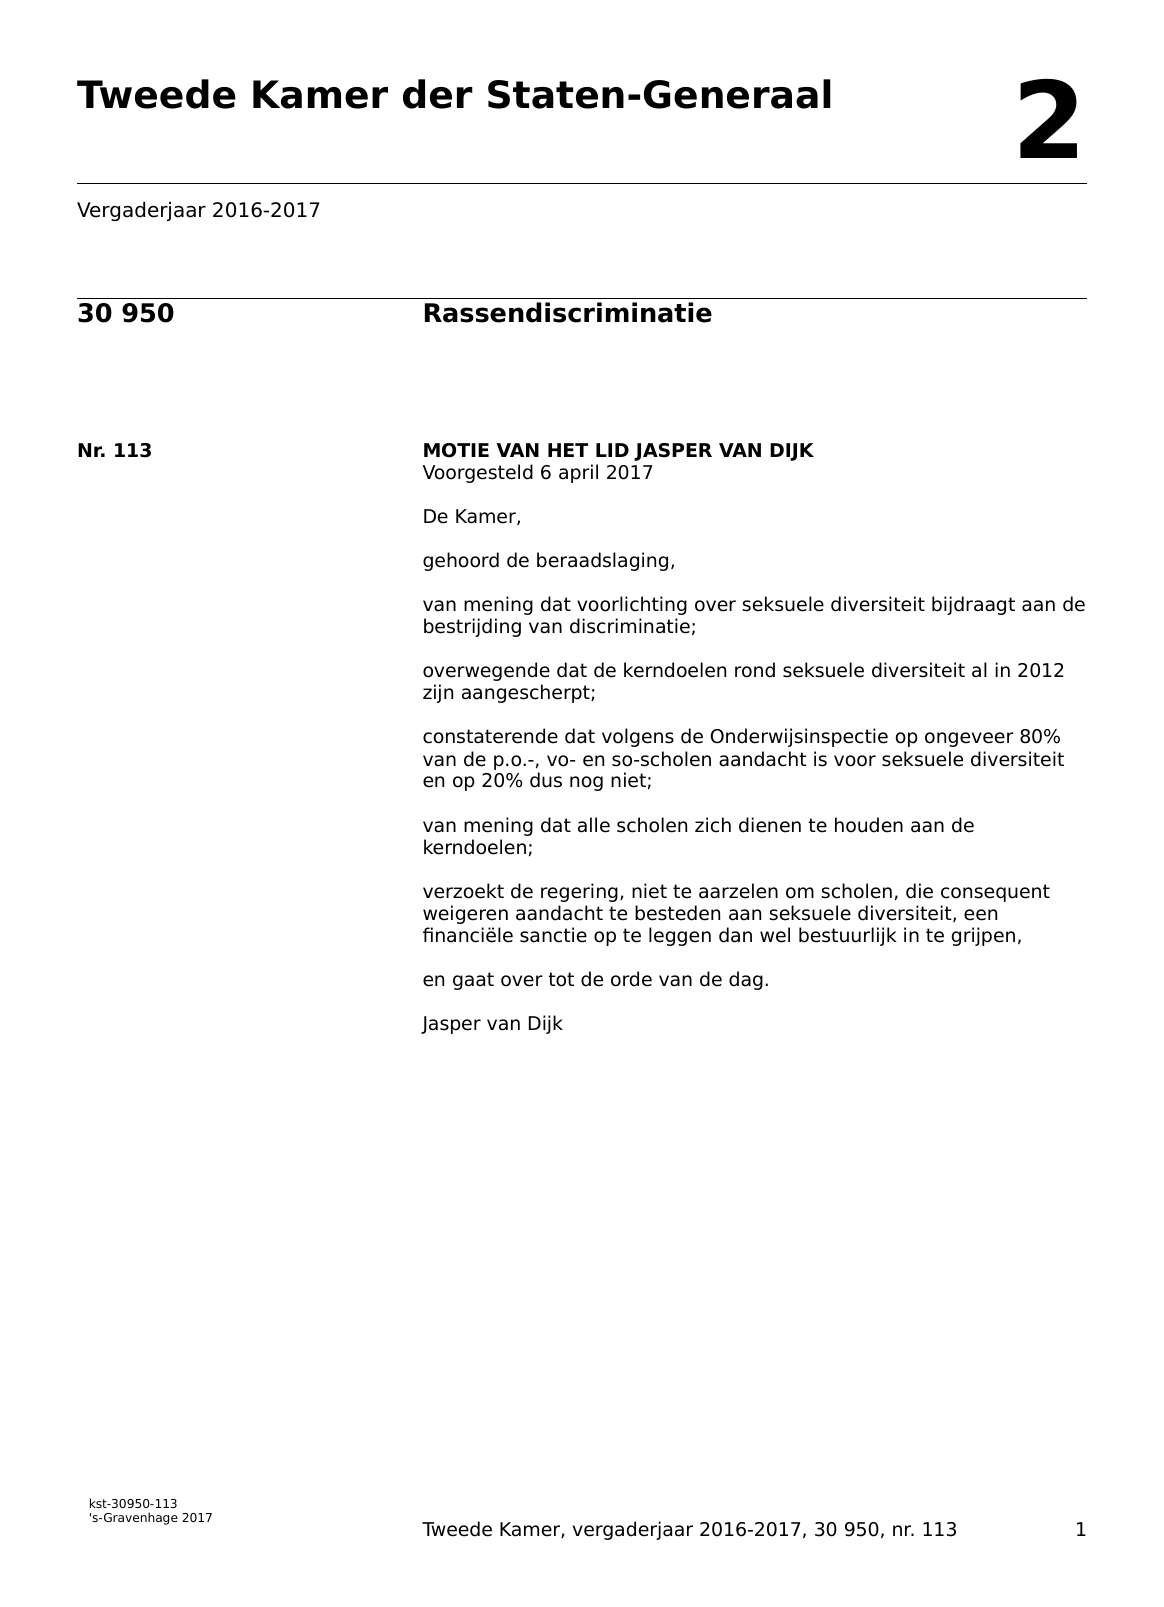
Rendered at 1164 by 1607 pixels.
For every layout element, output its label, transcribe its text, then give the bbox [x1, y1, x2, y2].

text gehoord de beraadslaging, [422, 550, 1087, 572]
table_cell Vergaderjaar 2016-2017 [77, 184, 1087, 298]
text Voorgesteld 6 april 2017 [422, 462, 1087, 484]
text kst-30950-113 [88, 1497, 323, 1511]
text en gaat over tot de orde van de dag. [422, 969, 1087, 991]
table_header 2 [886, 59, 1087, 183]
subtitle 30 950 Rassendiscriminatie [77, 299, 1087, 329]
text 's-Gravenhage 2017 [88, 1511, 323, 1525]
text overwegende dat de kerndoelen rond seksuele diversiteit al in 2012 zijn aangescherpt; [422, 660, 1087, 704]
text De Kamer, [422, 506, 1087, 528]
text van mening dat alle scholen zich dienen te houden aan de kerndoelen; [422, 814, 1087, 858]
text constaterende dat volgens de Onderwijsinspectie op ongeveer 80% van de p.o.-, vo- en so-scholen aandacht is voor seksuele diversiteit en op 20% dus nog niet; [422, 726, 1087, 792]
text verzoekt de regering, niet te aarzelen om scholen, die consequent weigeren aandacht te besteden aan seksuele diversiteit, een financiële sanctie op te leggen dan wel bestuurlijk in te grijpen, [422, 881, 1087, 947]
table_header Tweede Kamer der Staten-Generaal [77, 59, 886, 183]
subtitle Nr. 113 MOTIE VAN HET LID JASPER VAN DIJK [77, 440, 1087, 462]
text Jasper van Dijk [422, 1013, 1087, 1035]
text van mening dat voorlichting over seksuele diversiteit bijdraagt aan de bestrijding van discriminatie; [422, 594, 1087, 638]
